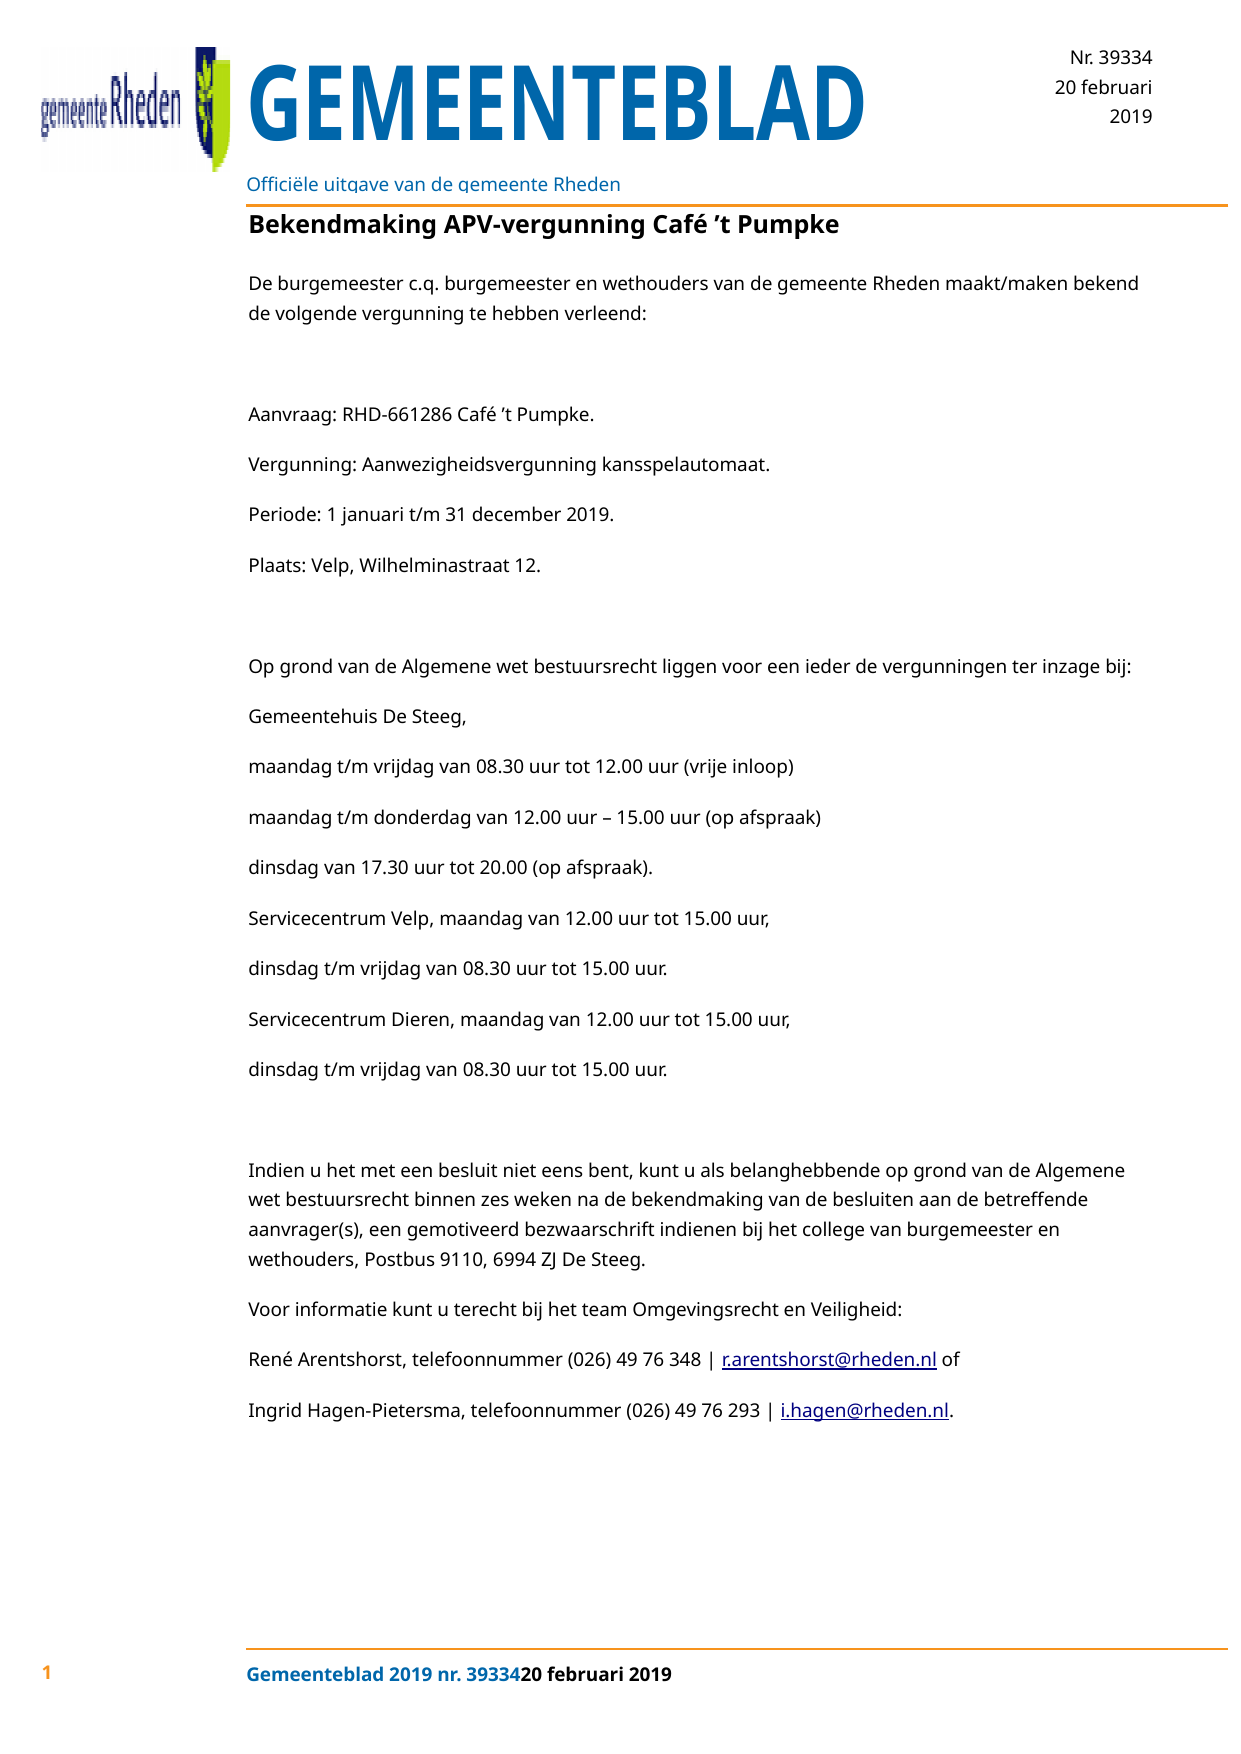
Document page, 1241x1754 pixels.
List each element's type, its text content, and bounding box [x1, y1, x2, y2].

text dinsdag van 17.30 uur tot 20.00 (op afspraak). [248, 854, 1152, 880]
text maandag t/m vrijdag van 08.30 uur tot 12.00 uur (vrije inloop) [248, 754, 1152, 779]
text René Arentshorst, telefoonnummer (026) 49 76 348 | r.arentshorst@rheden.nl of [248, 1347, 1152, 1372]
picture [41, 47, 231, 172]
text dinsdag t/m vrijdag van 08.30 uur tot 15.00 uur. [248, 955, 1152, 981]
text maandag t/m donderdag van 12.00 uur – 15.00 uur (op afspraak) [248, 804, 1152, 830]
text Servicecentrum Velp, maandag van 12.00 uur tot 15.00 uur, [248, 905, 1152, 931]
text Aanvraag: RHD-661286 Café ’t Pumpke. [248, 401, 1152, 426]
text Vergunning: Aanwezigheidsvergunning kansspelautomaat. [248, 451, 1152, 477]
text Periode: 1 januari t/m 31 december 2019. [248, 502, 1152, 527]
text Voor informatie kunt u terecht bij het team Omgevingsrecht en Veiligheid: [248, 1296, 1152, 1322]
text Bekendmaking APV-vergunning Café ’t Pumpke [248, 207, 1152, 241]
text Indien u het met een besluit niet eens bent, kunt u als belanghebbende op grond van de Algemene wet bestuursrecht binnen zes weken na de bekendmaking van de besluiten aan de betreffende aanvrager(s), een gemotiveerd bezwaarschrift indienen bij het college van burgemeester en wethouders, Postbus 9110, 6994 ZJ De Steeg. [248, 1157, 1152, 1271]
text Servicecentrum Dieren, maandag van 12.00 uur tot 15.00 uur, [248, 1006, 1152, 1031]
text dinsdag t/m vrijdag van 08.30 uur tot 15.00 uur. [248, 1056, 1152, 1082]
text Plaats: Velp, Wilhelminastraat 12. [248, 552, 1152, 578]
text De burgemeester c.q. burgemeester en wethouders van de gemeente Rheden maakt/maken bekend de volgende vergunning te hebben verleend: [248, 270, 1152, 326]
text Ingrid Hagen-Pietersma, telefoonnummer (026) 49 76 293 | i.hagen@rheden.nl. [248, 1397, 1152, 1423]
text Op grond van de Algemene wet bestuursrecht liggen voor een ieder de vergunningen ter inzage bij: [248, 653, 1152, 678]
text Gemeentehuis De Steeg, [248, 703, 1152, 729]
